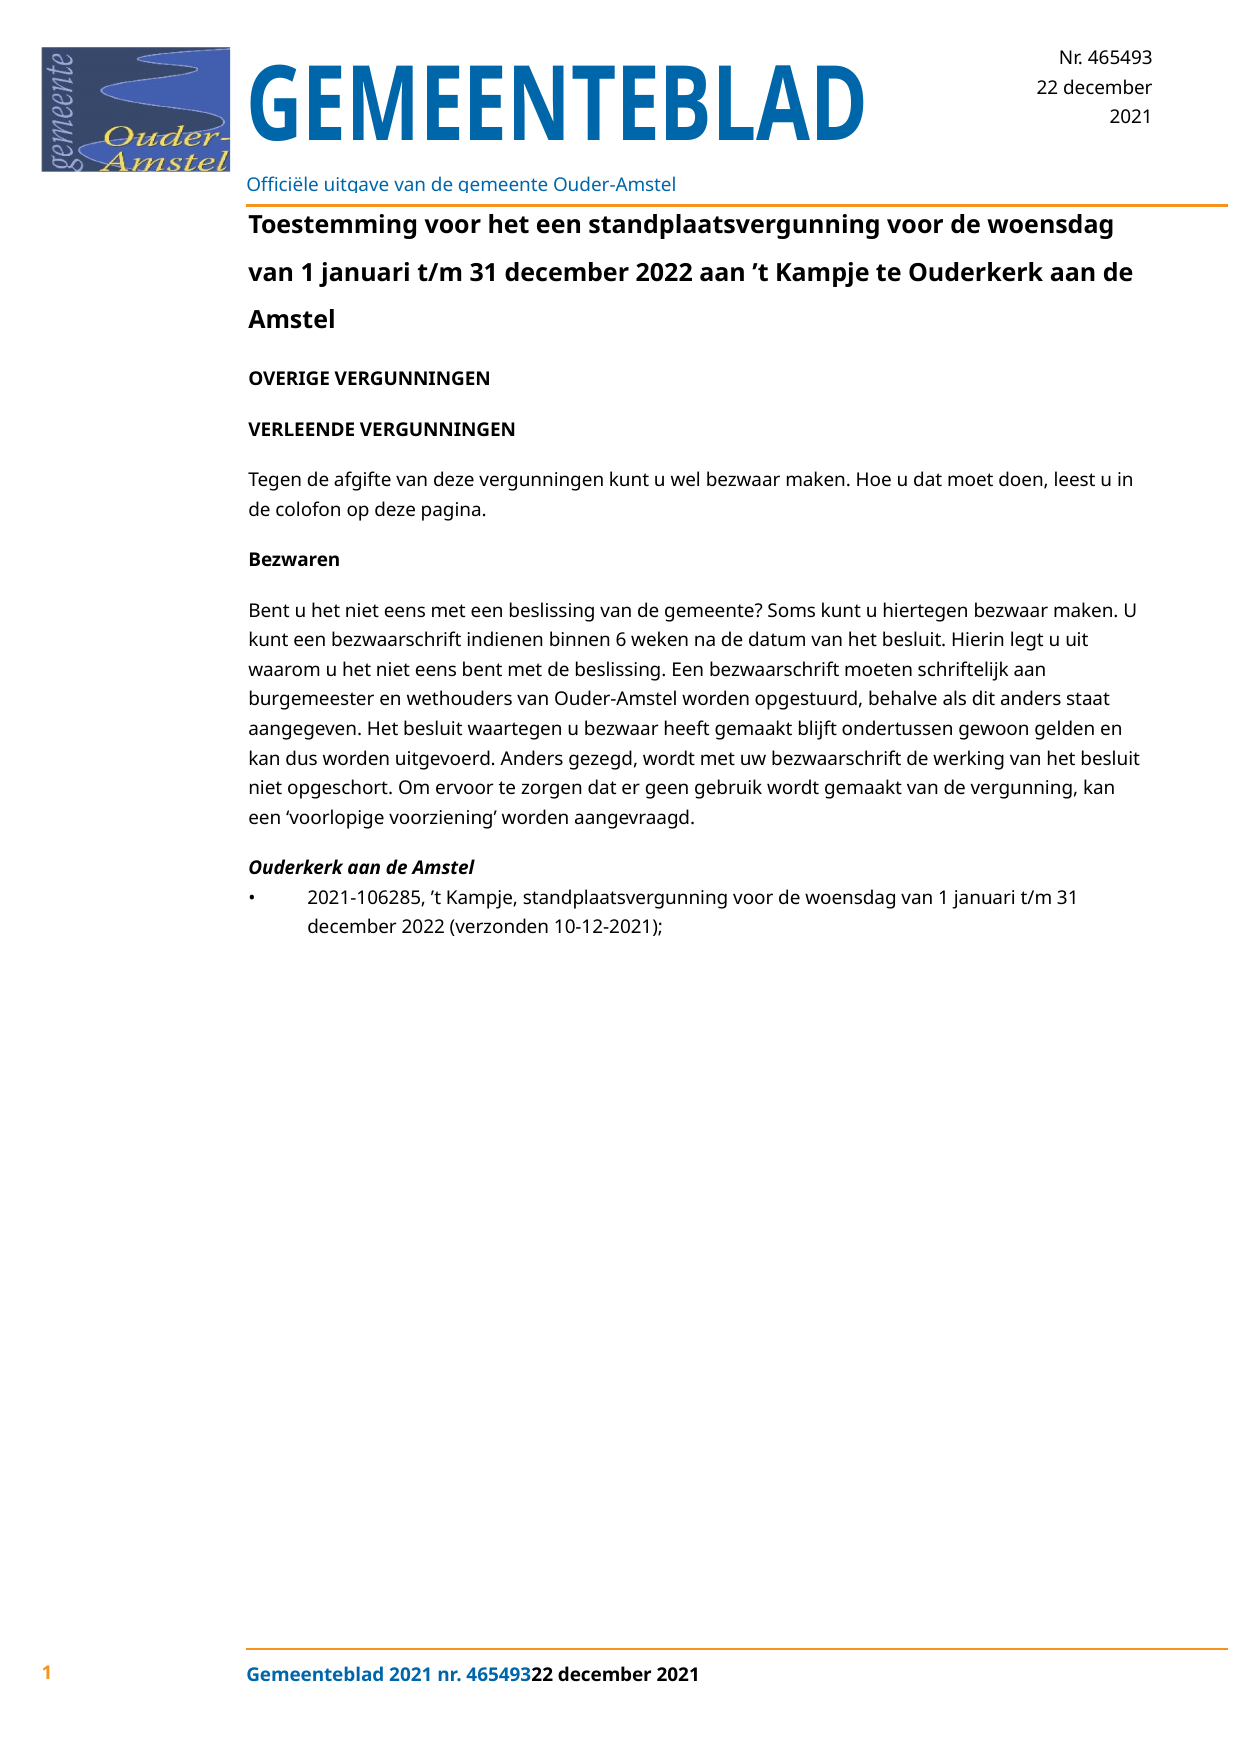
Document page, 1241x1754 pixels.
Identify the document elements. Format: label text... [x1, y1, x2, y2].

text OVERIGE VERGUNNINGEN [248, 366, 1152, 391]
picture [41, 47, 231, 172]
text Bent u het niet eens met een beslissing van de gemeente? Soms kunt u hiertegen bezwaar maken. U kunt een bezwaarschrift indienen binnen 6 weken na de datum van het besluit. Hierin legt u uit waarom u het niet eens bent met de beslissing. Een bezwaarschrift moeten schriftelijk aan burgemeester en wethouders van Ouder-Amstel worden opgestuurd, behalve als dit anders staat aangegeven. Het besluit waartegen u bezwaar heeft gemaakt blijft ondertussen gewoon gelden en kan dus worden uitgevoerd. Anders gezegd, wordt met uw bezwaarschrift de werking van het besluit niet opgeschort. Om ervoor te zorgen dat er geen gebruik wordt gemaakt van de vergunning, kan een ‘voorlopige voorziening’ worden aangevraagd. [248, 597, 1152, 829]
text Bezwaren [248, 546, 1152, 572]
text Toestemming voor het een standplaatsvergunning voor de woensdag van 1 januari t/m 31 december 2022 aan ’t Kampje te Ouderkerk aan de Amstel [248, 207, 1152, 336]
text Tegen de afgifte van deze vergunningen kunt u wel bezwaar maken. Hoe u dat moet doen, leest u in de colofon op deze pagina. [248, 466, 1152, 522]
text Ouderkerk aan de Amstel [248, 854, 1152, 880]
text VERLEENDE VERGUNNINGEN [248, 416, 1152, 442]
list 2021-106285, ’t Kampje, standplaatsvergunning voor de woensdag van 1 januari t/m 31 december 2022 (verzonden 10-12-2021); [248, 884, 1152, 939]
